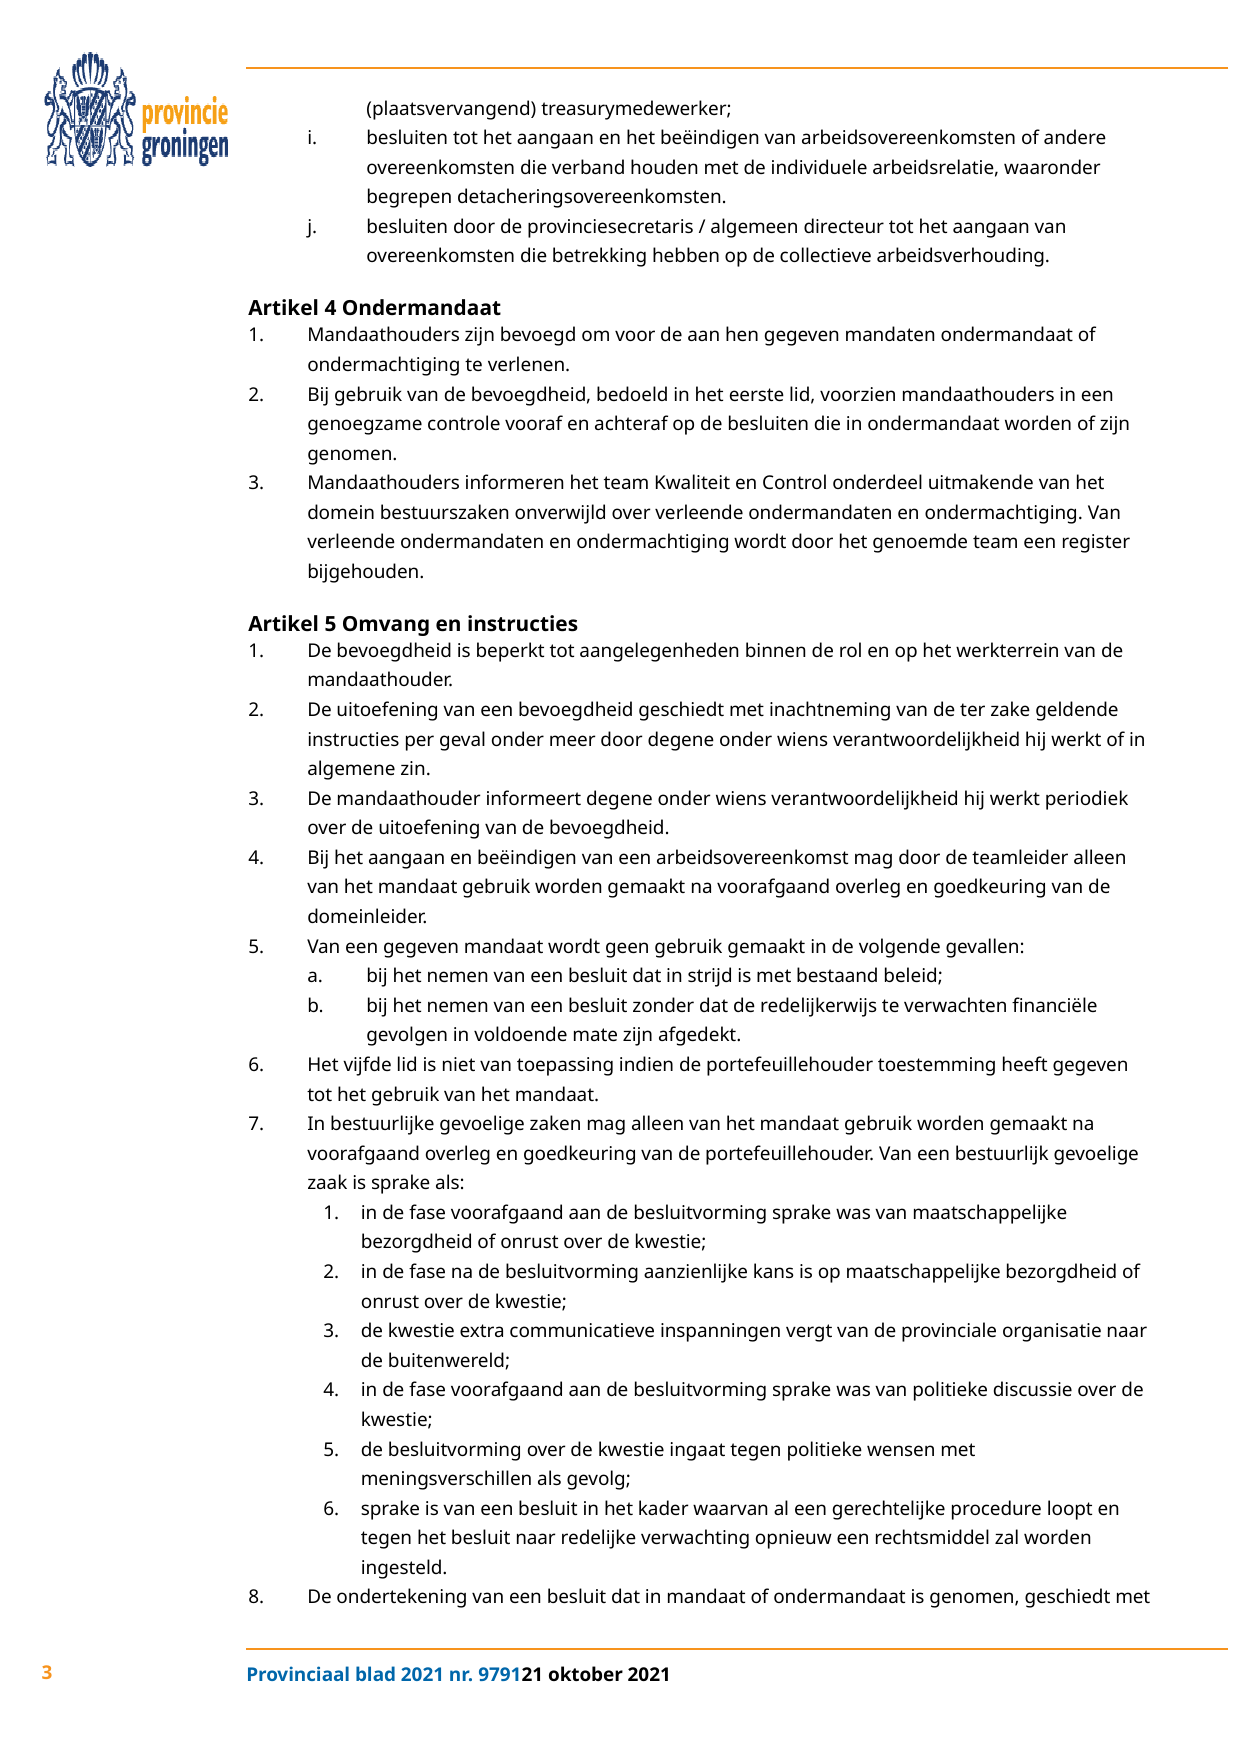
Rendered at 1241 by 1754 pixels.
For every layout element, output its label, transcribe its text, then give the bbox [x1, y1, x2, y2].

list (plaatsvervangend) treasurymedewerker; [307, 95, 1152, 121]
list Bij gebruik van de bevoegdheid, bedoeld in het eerste lid, voorzien mandaathouders in een genoegzame controle vooraf en achteraf op de besluiten die in ondermandaat worden of zijn genomen. [248, 381, 1152, 466]
list Mandaathouders informeren het team Kwaliteit en Control onderdeel uitmakende van het domein bestuurszaken onverwijld over verleende ondermandaten en ondermachtiging. Van verleende ondermandaten en ondermachtiging wordt door het genoemde team een register bijgehouden. [248, 469, 1152, 584]
list bij het nemen van een besluit dat in strijd is met bestaand beleid; [307, 962, 1152, 988]
list in de fase voorafgaand aan de besluitvorming sprake was van maatschappelijke bezorgdheid of onrust over de kwestie; [323, 1199, 1152, 1254]
text Artikel 5 Omvang en instructies [248, 609, 1152, 637]
list Mandaathouders zijn bevoegd om voor de aan hen gegeven mandaten ondermandaat of ondermachtiging te verlenen. [248, 322, 1152, 377]
list besluiten door de provinciesecretaris / algemeen directeur tot het aangaan van overeenkomsten die betrekking hebben op de collectieve arbeidsverhouding. [307, 213, 1152, 268]
list Van een gegeven mandaat wordt geen gebruik gemaakt in de volgende gevallen: [248, 933, 1152, 959]
list De uitoefening van een bevoegdheid geschiedt met inachtneming van de ter zake geldende instructies per geval onder meer door degene onder wiens verantwoordelijkheid hij werkt of in algemene zin. [248, 696, 1152, 781]
list de kwestie extra communicatieve inspanningen vergt van de provinciale organisatie naar de buitenwereld; [323, 1317, 1152, 1373]
list sprake is van een besluit in het kader waarvan al een gerechtelijke procedure loopt en tegen het besluit naar redelijke verwachting opnieuw een rechtsmiddel zal worden ingesteld. [323, 1495, 1152, 1580]
list De ondertekening van een besluit dat in mandaat of ondermandaat is genomen, geschiedt met [248, 1584, 1152, 1609]
list De bevoegdheid is beperkt tot aangelegenheden binnen de rol en op het werkterrein van de mandaathouder. [248, 637, 1152, 692]
list in de fase voorafgaand aan de besluitvorming sprake was van politieke discussie over de kwestie; [323, 1377, 1152, 1432]
picture [41, 47, 231, 172]
list In bestuurlijke gevoelige zaken mag alleen van het mandaat gebruik worden gemaakt na voorafgaand overleg en goedkeuring van de portefeuillehouder. Van een bestuurlijk gevoelige zaak is sprake als: [248, 1110, 1152, 1195]
list besluiten tot het aangaan en het beëindigen van arbeidsovereenkomsten of andere overeenkomsten die verband houden met de individuele arbeidsrelatie, waaronder begrepen detacheringsovereenkomsten. [307, 124, 1152, 209]
text Artikel 4 Ondermandaat [248, 293, 1152, 322]
list De mandaathouder informeert degene onder wiens verantwoordelijkheid hij werkt periodiek over de uitoefening van de bevoegdheid. [248, 785, 1152, 840]
list bij het nemen van een besluit zonder dat de redelijkerwijs te verwachten financiële gevolgen in voldoende mate zijn afgedekt. [307, 992, 1152, 1047]
list Bij het aangaan en beëindigen van een arbeidsovereenkomst mag door de teamleider alleen van het mandaat gebruik worden gemaakt na voorafgaand overleg en goedkeuring van de domeinleider. [248, 844, 1152, 929]
list Het vijfde lid is niet van toepassing indien de portefeuillehouder toestemming heeft gegeven tot het gebruik van het mandaat. [248, 1051, 1152, 1107]
list de besluitvorming over de kwestie ingaat tegen politieke wensen met meningsverschillen als gevolg; [323, 1436, 1152, 1491]
list in de fase na de besluitvorming aanzienlijke kans is op maatschappelijke bezorgdheid of onrust over de kwestie; [323, 1258, 1152, 1314]
